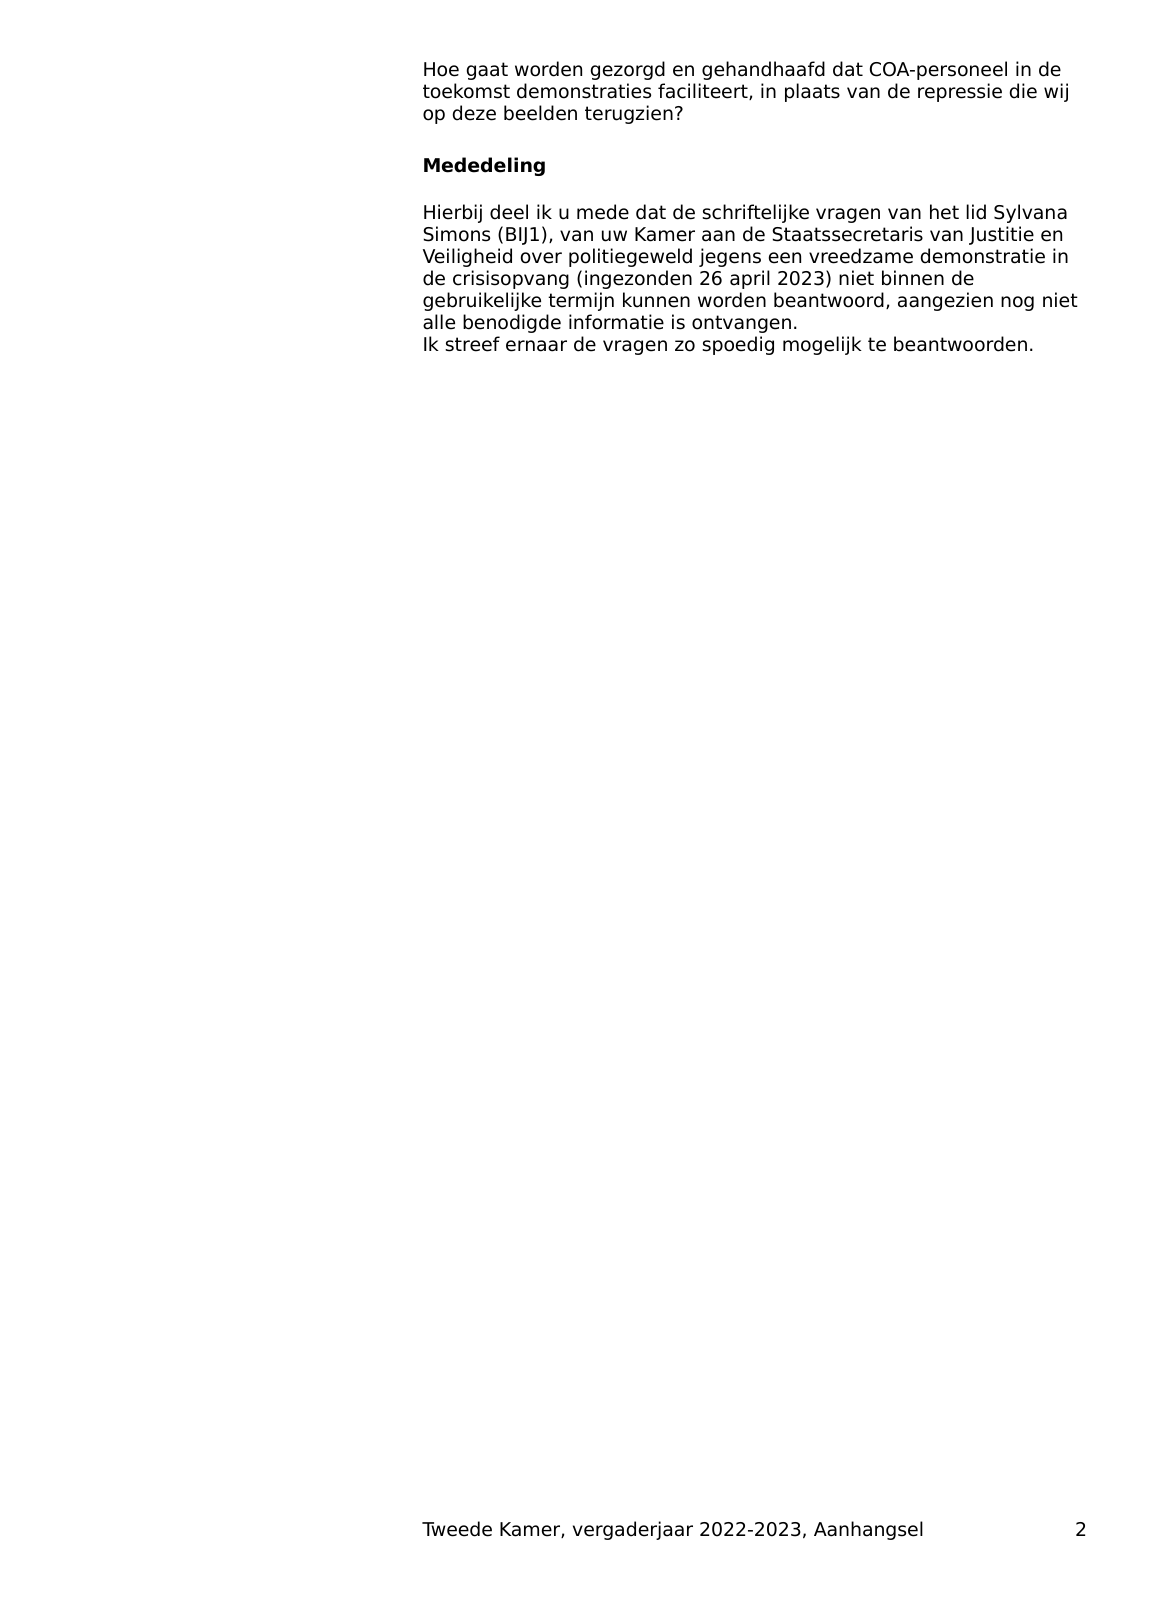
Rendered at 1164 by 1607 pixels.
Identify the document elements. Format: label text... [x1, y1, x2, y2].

text Hierbij deel ik u mede dat de schriftelijke vragen van het lid Sylvana Simons (BIJ1), van uw Kamer aan de Staatssecretaris van Justitie en Veiligheid over politiegeweld jegens een vreedzame demonstratie in de crisisopvang (ingezonden 26 april 2023) niet binnen de gebruikelijke termijn kunnen worden beantwoord, aangezien nog niet alle benodigde informatie is ontvangen. [422, 202, 1087, 334]
subtitle Mededeling [422, 155, 1087, 177]
text Hoe gaat worden gezorgd en gehandhaafd dat COA-personeel in de toekomst demonstraties faciliteert, in plaats van de repressie die wij op deze beelden terugzien? [422, 59, 1087, 125]
text Ik streef ernaar de vragen zo spoedig mogelijk te beantwoorden. [422, 334, 1087, 356]
